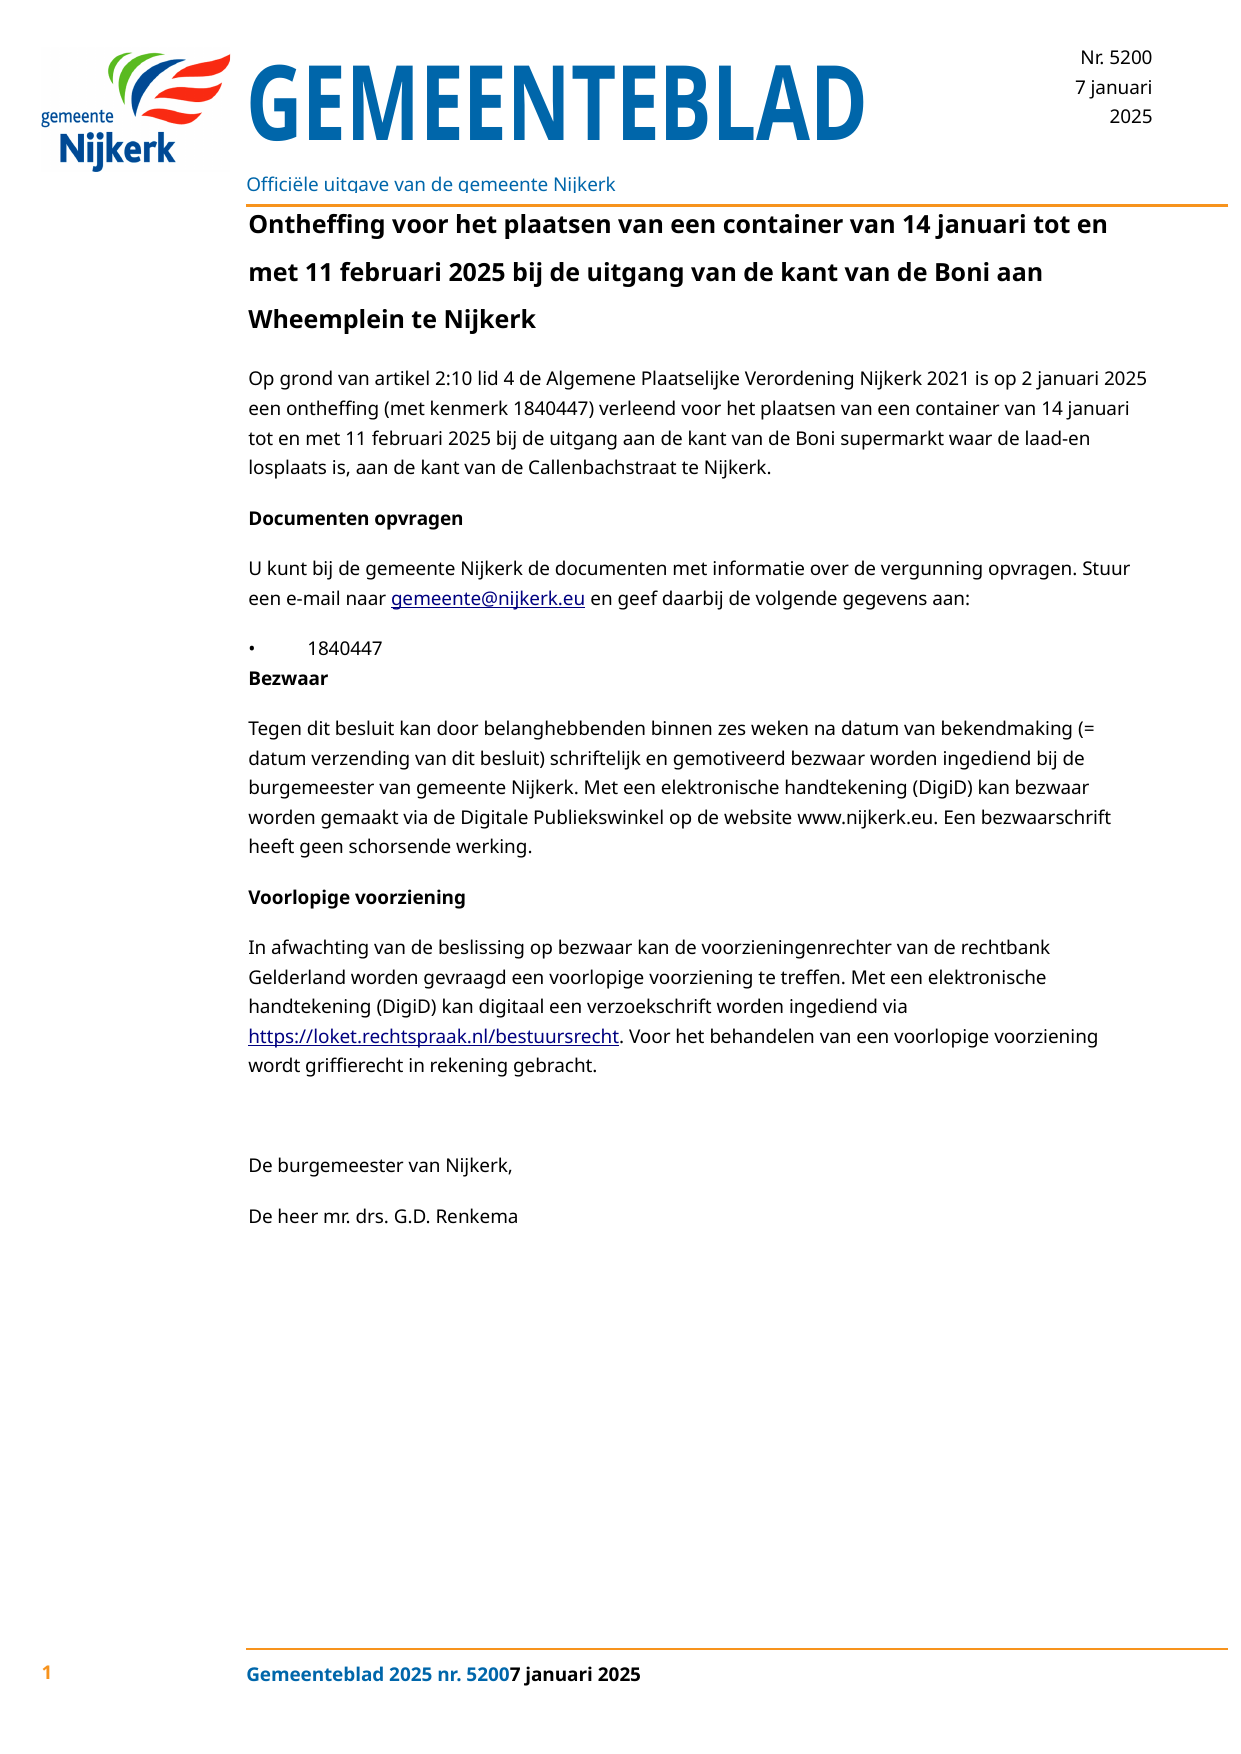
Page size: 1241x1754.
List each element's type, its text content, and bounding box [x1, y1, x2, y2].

text Op grond van artikel 2:10 lid 4 de Algemene Plaatselijke Verordening Nijkerk 2021 is op 2 januari 2025 een ontheffing (met kenmerk 1840447) verleend voor het plaatsen van een container van 14 januari tot en met 11 februari 2025 bij de uitgang aan de kant van de Boni supermarkt waar de laad-en losplaats is, aan de kant van de Callenbachstraat te Nijkerk. [248, 366, 1152, 480]
text U kunt bij de gemeente Nijkerk de documenten met informatie over de vergunning opvragen. Stuur een e-mail naar gemeente@nijkerk.eu en geef daarbij de volgende gegevens aan: [248, 555, 1152, 610]
text In afwachting van de beslissing op bezwaar kan de voorzieningenrechter van de rechtbank Gelderland worden gevraagd een voorlopige voorziening te treffen. Met een elektronische handtekening (DigiD) kan digitaal een verzoekschrift worden ingediend via https://loket.rechtspraak.nl/bestuursrecht. Voor het behandelen van een voorlopige voorziening wordt griffierecht in rekening gebracht. [248, 934, 1152, 1078]
text De heer mr. drs. G.D. Renkema [248, 1203, 1152, 1229]
text Voorlopige voorziening [248, 884, 1152, 909]
text Ontheffing voor het plaatsen van een container van 14 januari tot en met 11 februari 2025 bij de uitgang van de kant van de Boni aan Wheemplein te Nijkerk [248, 207, 1152, 336]
list 1840447 [248, 635, 1152, 661]
text Documenten opvragen [248, 505, 1152, 530]
text Tegen dit besluit kan door belanghebbenden binnen zes weken na datum van bekendmaking (= datum verzending van dit besluit) schriftelijk en gemotiveerd bezwaar worden ingediend bij de burgemeester van gemeente Nijkerk. Met een elektronische handtekening (DigiD) kan bezwaar worden gemaakt via de Digitale Publiekswinkel op de website www.nijkerk.eu. Een bezwaarschrift heeft geen schorsende werking. [248, 715, 1152, 859]
text De burgemeester van Nijkerk, [248, 1152, 1152, 1178]
text Bezwaar [248, 665, 1152, 690]
picture [41, 47, 231, 172]
